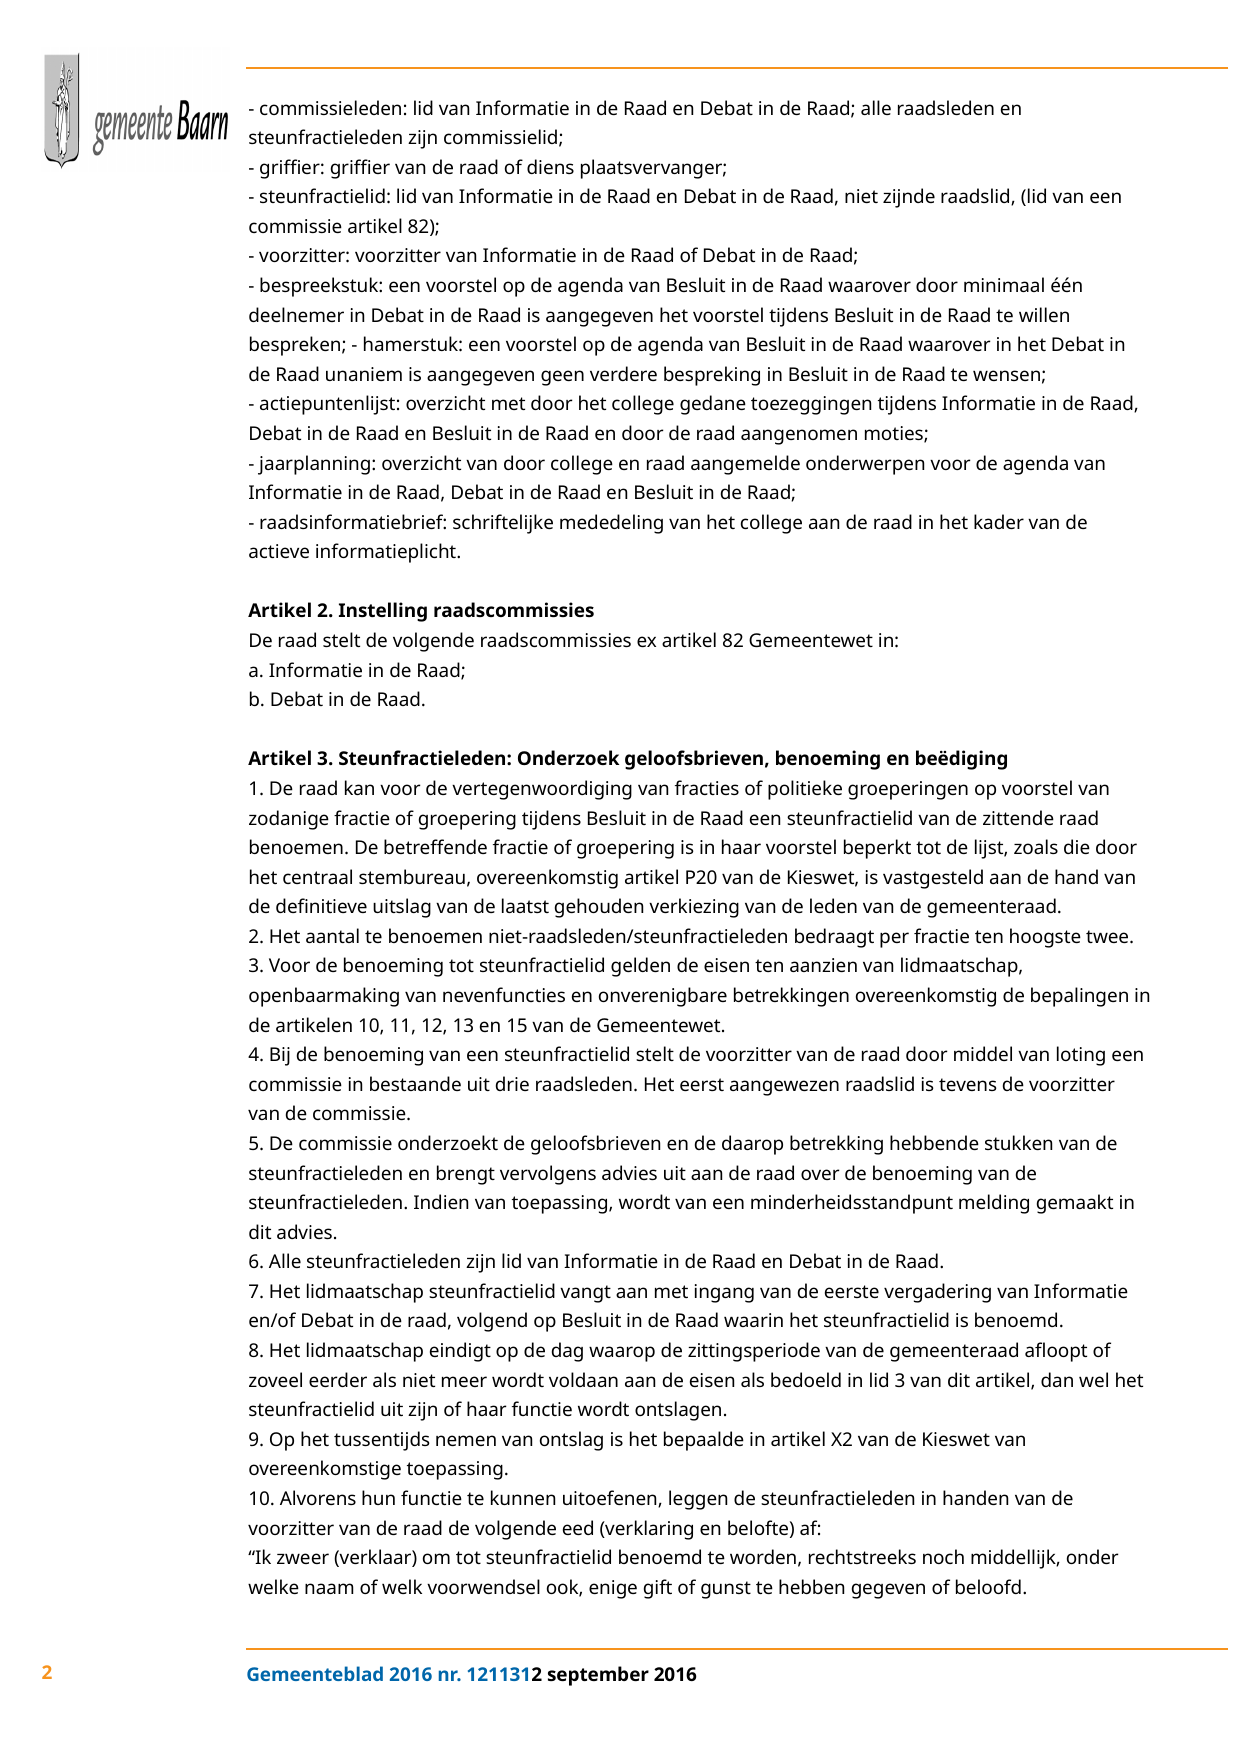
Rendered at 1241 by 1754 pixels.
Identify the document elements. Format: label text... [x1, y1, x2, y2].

text 7. Het lidmaatschap steunfractielid vangt aan met ingang van de eerste vergadering van Informatie en/of Debat in de raad, volgend op Besluit in de Raad waarin het steunfractielid is benoemd. [248, 1278, 1152, 1333]
text - commissieleden: lid van Informatie in de Raad en Debat in de Raad; alle raadsleden en steunfractieleden zijn commissielid; [248, 95, 1152, 150]
text - bespreekstuk: een voorstel op de agenda van Besluit in de Raad waarover door minimaal één deelnemer in Debat in de Raad is aangegeven het voorstel tijdens Besluit in de Raad te willen bespreken; - hamerstuk: een voorstel op de agenda van Besluit in de Raad waarover in het Debat in de Raad unaniem is aangegeven geen verdere bespreking in Besluit in de Raad te wensen; [248, 272, 1152, 387]
text - steunfractielid: lid van Informatie in de Raad en Debat in de Raad, niet zijnde raadslid, (lid van een commissie artikel 82); [248, 183, 1152, 239]
text - raadsinformatiebrief: schriftelijke mededeling van het college aan de raad in het kader van de actieve informatieplicht. [248, 509, 1152, 564]
text - actiepuntenlijst: overzicht met door het college gedane toezeggingen tijdens Informatie in de Raad, Debat in de Raad en Besluit in de Raad en door de raad aangenomen moties; [248, 391, 1152, 446]
text - voorzitter: voorzitter van Informatie in de Raad of Debat in de Raad; [248, 243, 1152, 268]
text Artikel 3. Steunfractieleden: Onderzoek geloofsbrieven, benoeming en beëdiging [248, 746, 1152, 771]
text 8. Het lidmaatschap eindigt op de dag waarop de zittingsperiode van de gemeenteraad afloopt of zoveel eerder als niet meer wordt voldaan aan de eisen als bedoeld in lid 3 van dit artikel, dan wel het steunfractielid uit zijn of haar functie wordt ontslagen. [248, 1337, 1152, 1422]
text 3. Voor de benoeming tot steunfractielid gelden de eisen ten aanzien van lidmaatschap, openbaarmaking van nevenfuncties en onverenigbare betrekkingen overeenkomstig de bepalingen in de artikelen 10, 11, 12, 13 en 15 van de Gemeentewet. [248, 953, 1152, 1038]
text - jaarplanning: overzicht van door college en raad aangemelde onderwerpen voor de agenda van Informatie in de Raad, Debat in de Raad en Besluit in de Raad; [248, 450, 1152, 505]
text a. Informatie in de Raad; [248, 657, 1152, 683]
text b. Debat in de Raad. [248, 686, 1152, 712]
text 5. De commissie onderzoekt de geloofsbrieven en de daarop betrekking hebbende stukken van de steunfractieleden en brengt vervolgens advies uit aan de raad over de benoeming van de steunfractieleden. Indien van toepassing, wordt van een minderheidsstandpunt melding gemaakt in dit advies. [248, 1130, 1152, 1245]
text 4. Bij de benoeming van een steunfractielid stelt de voorzitter van de raad door middel van loting een commissie in bestaande uit drie raadsleden. Het eerst aangewezen raadslid is tevens de voorzitter van de commissie. [248, 1041, 1152, 1126]
text Artikel 2. Instelling raadscommissies [248, 598, 1152, 623]
text 2. Het aantal te benoemen niet-raadsleden/steunfractieleden bedraagt per fractie ten hoogste twee. [248, 923, 1152, 949]
text 10. Alvorens hun functie te kunnen uitoefenen, leggen de steunfractieleden in handen van de voorzitter van de raad de volgende eed (verklaring en belofte) af: [248, 1485, 1152, 1541]
text De raad stelt de volgende raadscommissies ex artikel 82 Gemeentewet in: [248, 627, 1152, 653]
text “Ik zweer (verklaar) om tot steunfractielid benoemd te worden, rechtstreeks noch middellijk, onder welke naam of welk voorwendsel ook, enige gift of gunst te hebben gegeven of beloofd. [248, 1544, 1152, 1600]
text - griffier: griffier van de raad of diens plaatsvervanger; [248, 154, 1152, 180]
text 1. De raad kan voor de vertegenwoordiging van fracties of politieke groeperingen op voorstel van zodanige fractie of groepering tijdens Besluit in de Raad een steunfractielid van de zittende raad benoemen. De betreffende fractie of groepering is in haar voorstel beperkt tot de lijst, zoals die door het centraal stembureau, overeenkomstig artikel P20 van de Kieswet, is vastgesteld aan de hand van de definitieve uitslag van de laatst gehouden verkiezing van de leden van de gemeenteraad. [248, 775, 1152, 919]
text 6. Alle steunfractieleden zijn lid van Informatie in de Raad en Debat in de Raad. [248, 1248, 1152, 1274]
text 9. Op het tussentijds nemen van ontslag is het bepaalde in artikel X2 van de Kieswet van overeenkomstige toepassing. [248, 1426, 1152, 1481]
picture [41, 47, 231, 172]
